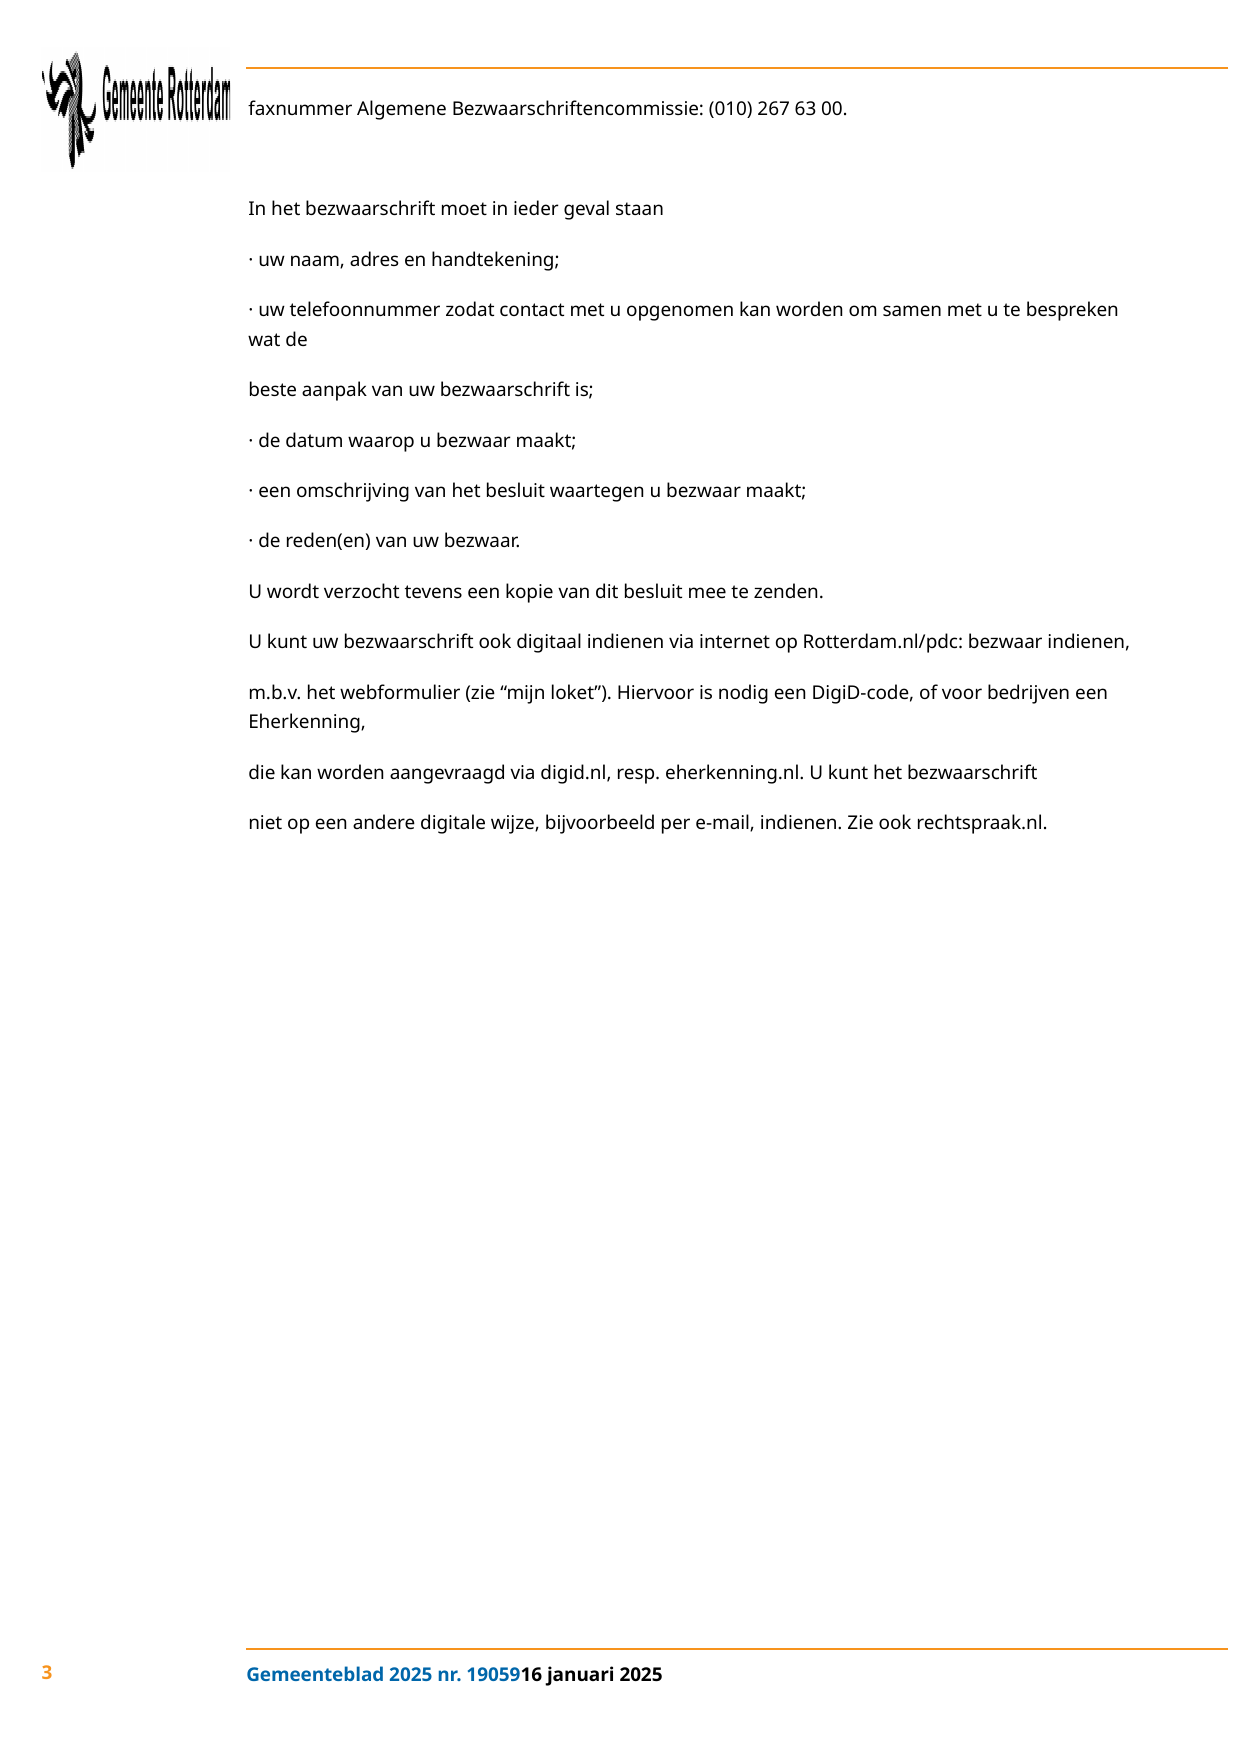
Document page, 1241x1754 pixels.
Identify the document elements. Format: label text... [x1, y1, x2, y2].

text · uw naam, adres en handtekening; [248, 246, 1152, 272]
text U wordt verzocht tevens een kopie van dit besluit mee te zenden. [248, 578, 1152, 604]
text beste aanpak van uw bezwaarschrift is; [248, 376, 1152, 402]
text · uw telefoonnummer zodat contact met u opgenomen kan worden om samen met u te bespreken wat de [248, 296, 1152, 352]
text niet op een andere digitale wijze, bijvoorbeeld per e-mail, indienen. Zie ook rechtspraak.nl. [248, 809, 1152, 835]
picture [41, 47, 231, 172]
text U kunt uw bezwaarschrift ook digitaal indienen via internet op Rotterdam.nl/pdc: bezwaar indienen, [248, 628, 1152, 654]
text · de reden(en) van uw bezwaar. [248, 528, 1152, 553]
text In het bezwaarschrift moet in ieder geval staan [248, 196, 1152, 221]
text m.b.v. het webformulier (zie “mijn loket”). Hiervoor is nodig een DigiD-code, of voor bedrijven een Eherkenning, [248, 679, 1152, 734]
text · de datum waarop u bezwaar maakt; [248, 427, 1152, 453]
text · een omschrijving van het besluit waartegen u bezwaar maakt; [248, 477, 1152, 503]
text die kan worden aangevraagd via digid.nl, resp. eherkenning.nl. U kunt het bezwaarschrift [248, 759, 1152, 785]
text faxnummer Algemene Bezwaarschriftencommissie: (010) 267 63 00. [248, 95, 1152, 121]
